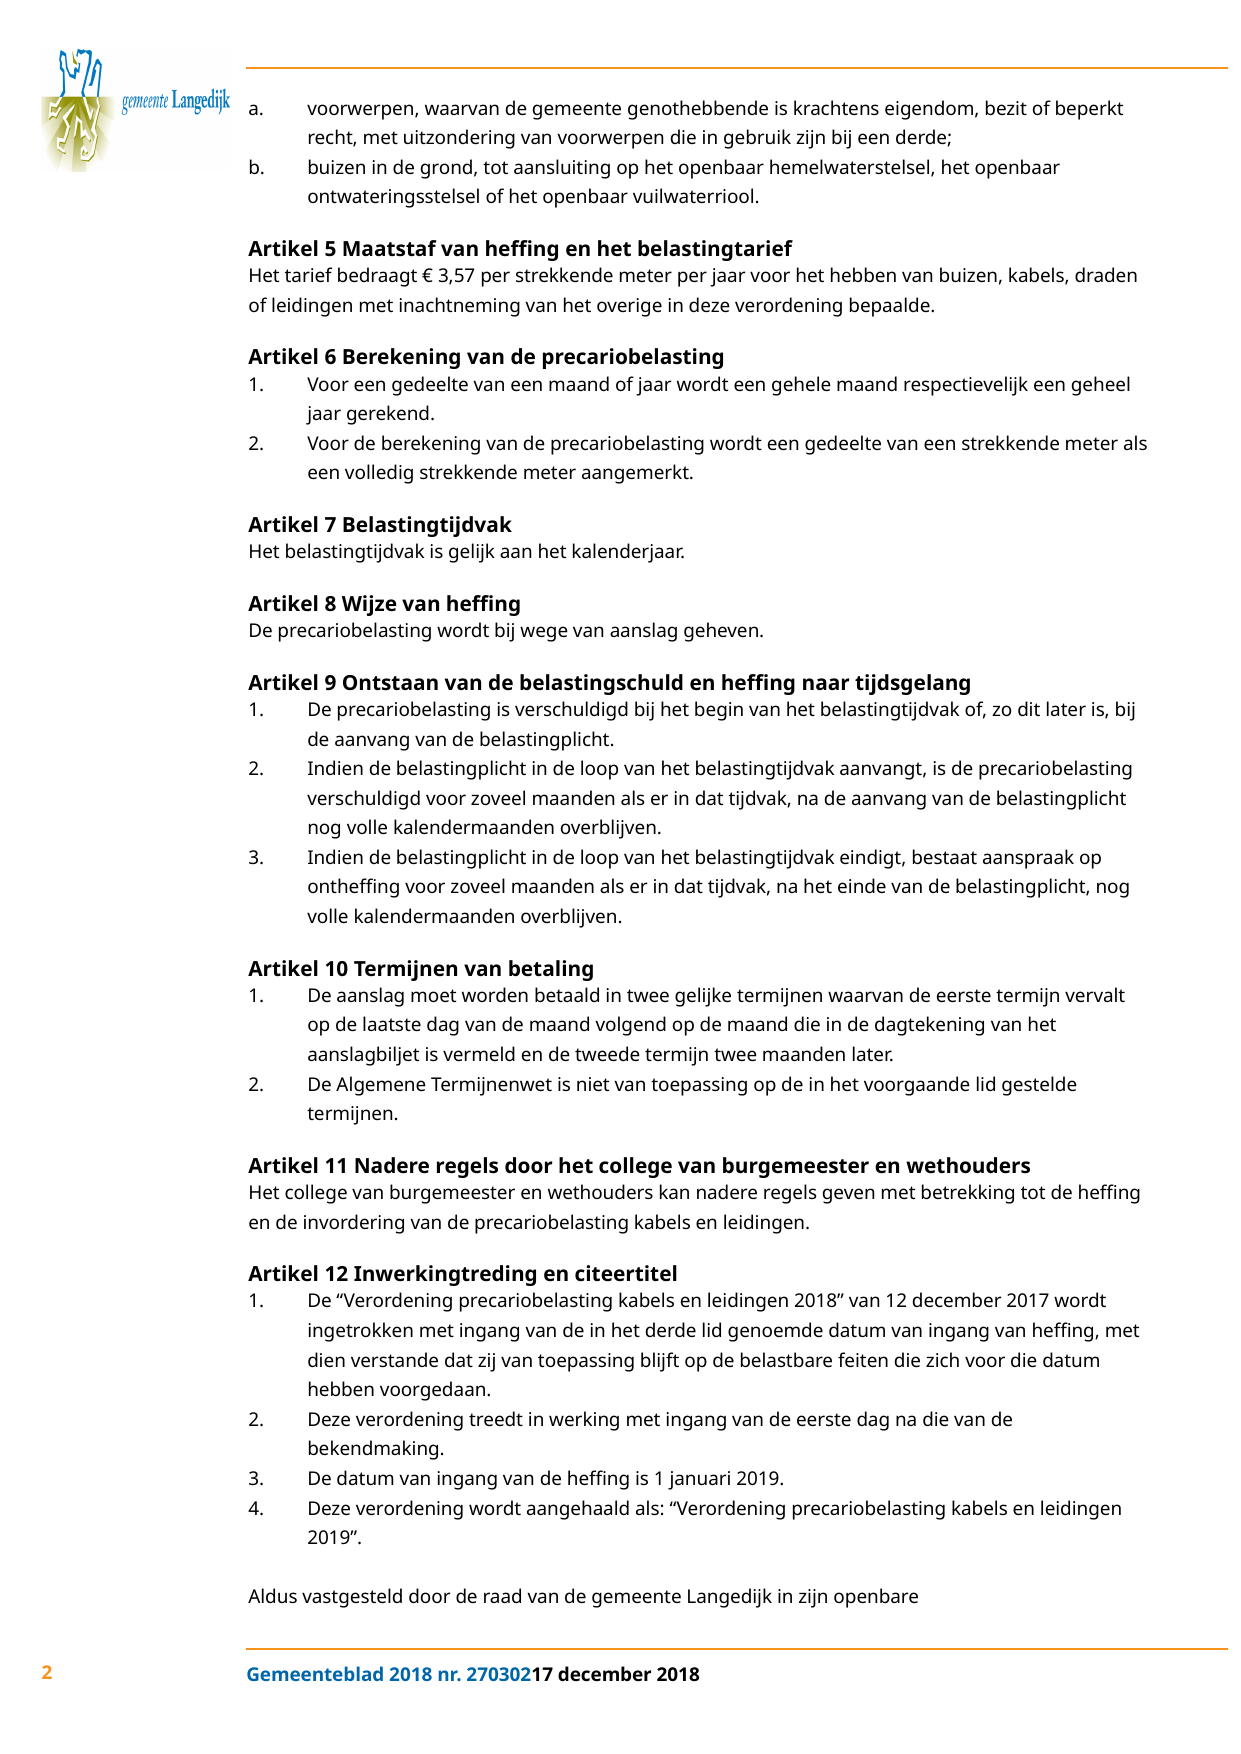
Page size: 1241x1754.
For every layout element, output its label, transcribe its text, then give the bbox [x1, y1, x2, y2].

text Artikel 8 Wijze van heffing [248, 589, 1152, 617]
text Artikel 9 Ontstaan van de belastingschuld en heffing naar tijdsgelang [248, 668, 1152, 696]
text Artikel 7 Belastingtijdvak [248, 510, 1152, 538]
list voorwerpen, waarvan de gemeente genothebbende is krachtens eigendom, bezit of beperkt recht, met uitzondering van voorwerpen die in gebruik zijn bij een derde; [248, 95, 1152, 150]
list Deze verordening treedt in werking met ingang van de eerste dag na die van de bekendmaking. [248, 1406, 1152, 1461]
list Voor een gedeelte van een maand of jaar wordt een gehele maand respectievelijk een geheel jaar gerekend. [248, 371, 1152, 426]
text Het college van burgemeester en wethouders kan nadere regels geven met betrekking tot de heffing en de invordering van de precariobelasting kabels en leidingen. [248, 1179, 1152, 1234]
list Deze verordening wordt aangehaald als: “Verordening precariobelasting kabels en leidingen 2019”. [248, 1495, 1152, 1550]
picture [41, 47, 231, 172]
text Het tarief bedraagt € 3,57 per strekkende meter per jaar voor het hebben van buizen, kabels, draden of leidingen met inachtneming van het overige in deze verordening bepaalde. [248, 262, 1152, 318]
list Indien de belastingplicht in de loop van het belastingtijdvak aanvangt, is de precariobelasting verschuldigd voor zoveel maanden als er in dat tijdvak, na de aanvang van de belastingplicht nog volle kalendermaanden overblijven. [248, 755, 1152, 840]
list buizen in de grond, tot aansluiting op het openbaar hemelwaterstelsel, het openbaar ontwateringsstelsel of het openbaar vuilwaterriool. [248, 154, 1152, 209]
text Artikel 11 Nadere regels door het college van burgemeester en wethouders [248, 1151, 1152, 1179]
list De aanslag moet worden betaald in twee gelijke termijnen waarvan de eerste termijn vervalt op de laatste dag van de maand volgend op de maand die in de dagtekening van het aanslagbiljet is vermeld en de tweede termijn twee maanden later. [248, 982, 1152, 1067]
text Het belastingtijdvak is gelijk aan het kalenderjaar. [248, 538, 1152, 564]
list De precariobelasting is verschuldigd bij het begin van het belastingtijdvak of, zo dit later is, bij de aanvang van de belastingplicht. [248, 696, 1152, 751]
text Aldus vastgesteld door de raad van de gemeente Langedijk in zijn openbare [248, 1583, 1152, 1609]
list Indien de belastingplicht in de loop van het belastingtijdvak eindigt, bestaat aanspraak op ontheffing voor zoveel maanden als er in dat tijdvak, na het einde van de belastingplicht, nog volle kalendermaanden overblijven. [248, 844, 1152, 929]
list De “Verordening precariobelasting kabels en leidingen 2018” van 12 december 2017 wordt ingetrokken met ingang van de in het derde lid genoemde datum van ingang van heffing, met dien verstande dat zij van toepassing blijft op de belastbare feiten die zich voor die datum hebben voorgedaan. [248, 1288, 1152, 1402]
list Voor de berekening van de precariobelasting wordt een gedeelte van een strekkende meter als een volledig strekkende meter aangemerkt. [248, 430, 1152, 485]
text De precariobelasting wordt bij wege van aanslag geheven. [248, 617, 1152, 643]
text Artikel 10 Termijnen van betaling [248, 954, 1152, 982]
text Artikel 5 Maatstaf van heffing en het belastingtarief [248, 234, 1152, 262]
list De datum van ingang van de heffing is 1 januari 2019. [248, 1465, 1152, 1491]
text Artikel 12 Inwerkingtreding en citeertitel [248, 1259, 1152, 1288]
list De Algemene Termijnenwet is niet van toepassing op de in het voorgaande lid gestelde termijnen. [248, 1071, 1152, 1126]
text Artikel 6 Berekening van de precariobelasting [248, 342, 1152, 371]
